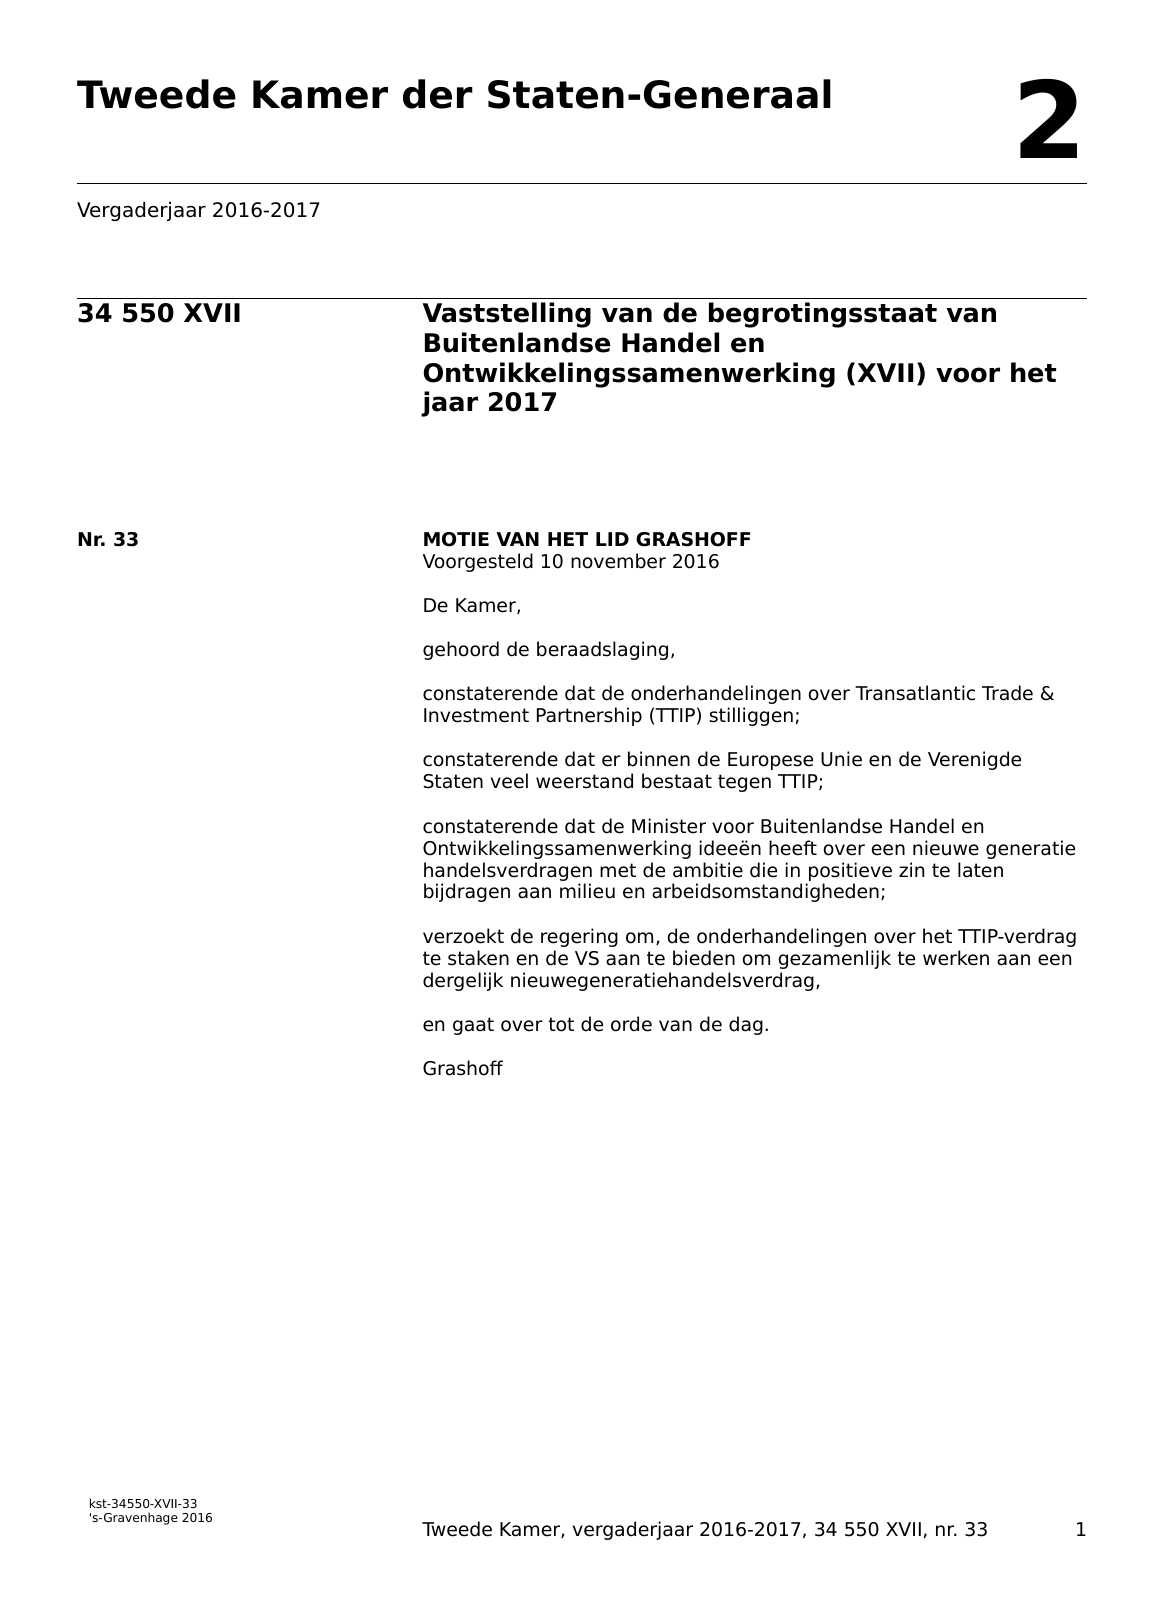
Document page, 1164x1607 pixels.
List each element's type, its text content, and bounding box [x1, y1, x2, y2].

subtitle Nr. 33 MOTIE VAN HET LID GRASHOFF [77, 529, 1087, 551]
text Grashoff [422, 1058, 1087, 1080]
text en gaat over tot de orde van de dag. [422, 1014, 1087, 1036]
subtitle 34 550 XVII Vaststelling van de begrotingsstaat van Buitenlandse Handel en Ontwikkelingssamenwerking (XVII) voor het jaar 2017 [77, 299, 1087, 418]
table_header Tweede Kamer der Staten-Generaal [77, 59, 886, 183]
text constaterende dat de onderhandelingen over Transatlantic Trade & Investment Partnership (TTIP) stilliggen; [422, 683, 1087, 727]
text Voorgesteld 10 november 2016 [422, 551, 1087, 573]
text gehoord de beraadslaging, [422, 639, 1087, 661]
text 's-Gravenhage 2016 [88, 1511, 323, 1525]
text constaterende dat de Minister voor Buitenlandse Handel en Ontwikkelingssamenwerking ideeën heeft over een nieuwe generatie handelsverdragen met de ambitie die in positieve zin te laten bijdragen aan milieu en arbeidsomstandigheden; [422, 816, 1087, 903]
text kst-34550-XVII-33 [88, 1497, 323, 1511]
text constaterende dat er binnen de Europese Unie en de Verenigde Staten veel weerstand bestaat tegen TTIP; [422, 749, 1087, 793]
text verzoekt de regering om, de onderhandelingen over het TTIP-verdrag te staken en de VS aan te bieden om gezamenlijk te werken aan een dergelijk nieuwegeneratiehandelsverdrag, [422, 926, 1087, 992]
table_header 2 [886, 59, 1087, 183]
text De Kamer, [422, 595, 1087, 617]
table_cell Vergaderjaar 2016-2017 [77, 184, 1087, 298]
